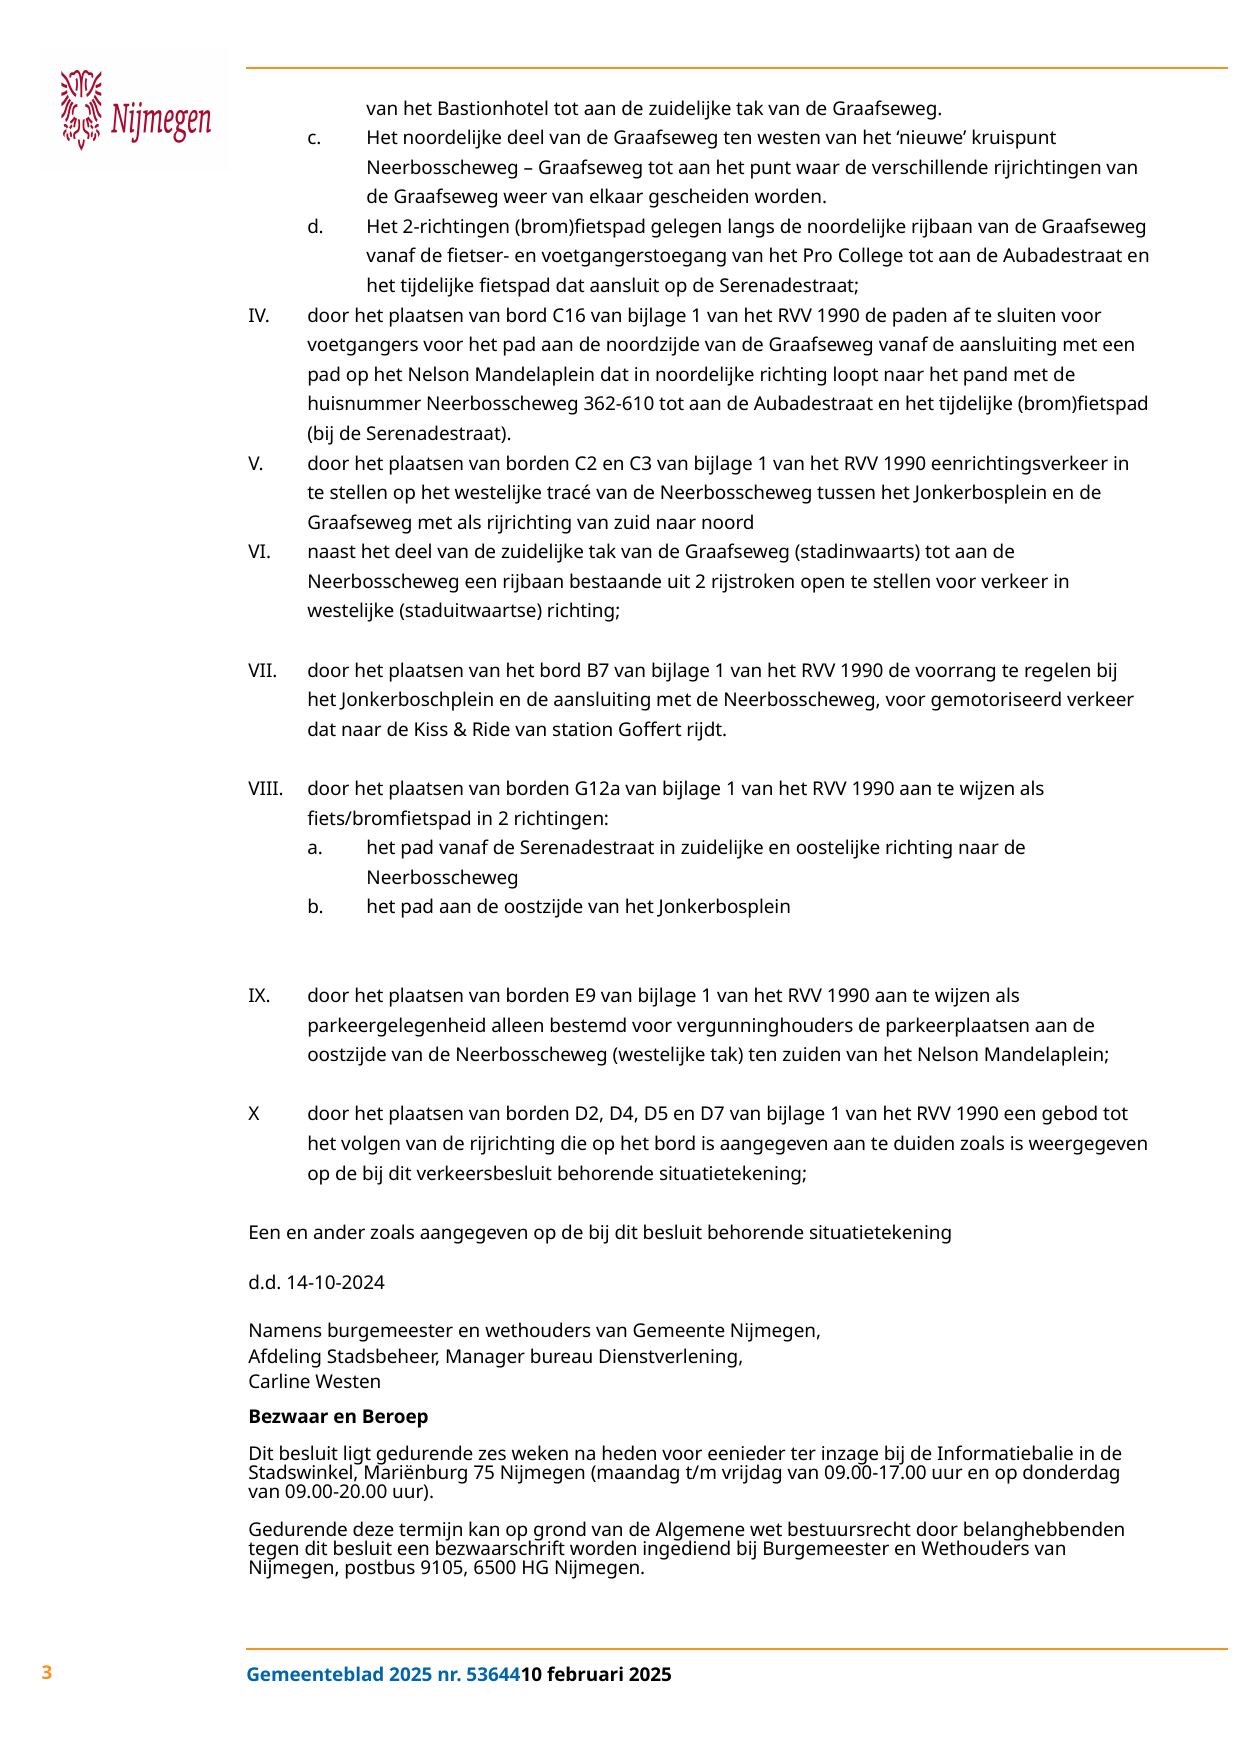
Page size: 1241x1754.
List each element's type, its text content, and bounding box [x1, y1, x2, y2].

list door het plaatsen van borden C2 en C3 van bijlage 1 van het RVV 1990 eenrichtingsverkeer in te stellen op het westelijke tracé van de Neerbosscheweg tussen het Jonkerbosplein en de Graafseweg met als rijrichting van zuid naar noord [248, 450, 1152, 535]
text Afdeling Stadsbeheer, Manager bureau Dienstverlening, [248, 1343, 1152, 1369]
list Het 2-richtingen (brom)fietspad gelegen langs de noordelijke rijbaan van de Graafseweg vanaf de fietser- en voetgangerstoegang van het Pro College tot aan de Aubadestraat en het tijdelijke fietspad dat aansluit op de Serenadestraat; [307, 213, 1152, 298]
list Het noordelijke deel van de Graafseweg ten westen van het ‘nieuwe’ kruispunt Neerbosscheweg – Graafseweg tot aan het punt waar de verschillende rijrichtingen van de Graafseweg weer van elkaar gescheiden worden. [307, 124, 1152, 209]
list door het plaatsen van bord C16 van bijlage 1 van het RVV 1990 de paden af te sluiten voor voetgangers voor het pad aan de noordzijde van de Graafseweg vanaf de aansluiting met een pad op het Nelson Mandelaplein dat in noordelijke richting loopt naar het pand met de huisnummer Neerbosscheweg 362-610 tot aan de Aubadestraat en het tijdelijke (brom)fietspad (bij de Serenadestraat). [248, 302, 1152, 446]
list door het plaatsen van borden E9 van bijlage 1 van het RVV 1990 aan te wijzen als parkeergelegenheid alleen bestemd voor vergunninghouders de parkeerplaatsen aan de oostzijde van de Neerbosscheweg (westelijke tak) ten zuiden van het Nelson Mandelaplein; [248, 982, 1152, 1067]
picture [41, 47, 231, 172]
text Een en ander zoals aangegeven op de bij dit besluit behorende situatietekening [248, 1219, 1152, 1245]
list het pad aan de oostzijde van het Jonkerbosplein [307, 893, 1152, 919]
text Namens burgemeester en wethouders van Gemeente Nijmegen, [248, 1317, 1152, 1343]
text Dit besluit ligt gedurende zes weken na heden voor eenieder ter inzage bij de Informatiebalie in de Stadswinkel, Mariënburg 75 Nijmegen (maandag t/m vrijdag van 09.00-17.00 uur en op donderdag van 09.00-20.00 uur). [248, 1445, 1152, 1503]
text Bezwaar en Beroep [248, 1408, 1152, 1427]
list het pad vanaf de Serenadestraat in zuidelijke en oostelijke richting naar de Neerbosscheweg [307, 834, 1152, 890]
text Carline Westen [248, 1369, 1152, 1394]
text d.d. 14-10-2024 [248, 1269, 1152, 1295]
list door het plaatsen van borden G12a van bijlage 1 van het RVV 1990 aan te wijzen als fiets/bromfietspad in 2 richtingen: [248, 775, 1152, 831]
list door het plaatsen van het bord B7 van bijlage 1 van het RVV 1990 de voorrang te regelen bij het Jonkerboschplein en de aansluiting met de Neerbosscheweg, voor gemotoriseerd verkeer dat naar de Kiss & Ride van station Goffert rijdt. [248, 657, 1152, 742]
list van het Bastionhotel tot aan de zuidelijke tak van de Graafseweg. [307, 95, 1152, 121]
list door het plaatsen van borden D2, D4, D5 en D7 van bijlage 1 van het RVV 1990 een gebod tot het volgen van de rijrichting die op het bord is aangegeven aan te duiden zoals is weergegeven op de bij dit verkeersbesluit behorende situatietekening; [248, 1101, 1152, 1186]
list naast het deel van de zuidelijke tak van de Graafseweg (stadinwaarts) tot aan de Neerbosscheweg een rijbaan bestaande uit 2 rijstroken open te stellen voor verkeer in westelijke (staduitwaartse) richting; [248, 538, 1152, 623]
text Gedurende deze termijn kan op grond van de Algemene wet bestuursrecht door belanghebbenden tegen dit besluit een bezwaarschrift worden ingediend bij Burgemeester en Wethouders van Nijmegen, postbus 9105, 6500 HG Nijmegen. [248, 1521, 1152, 1578]
